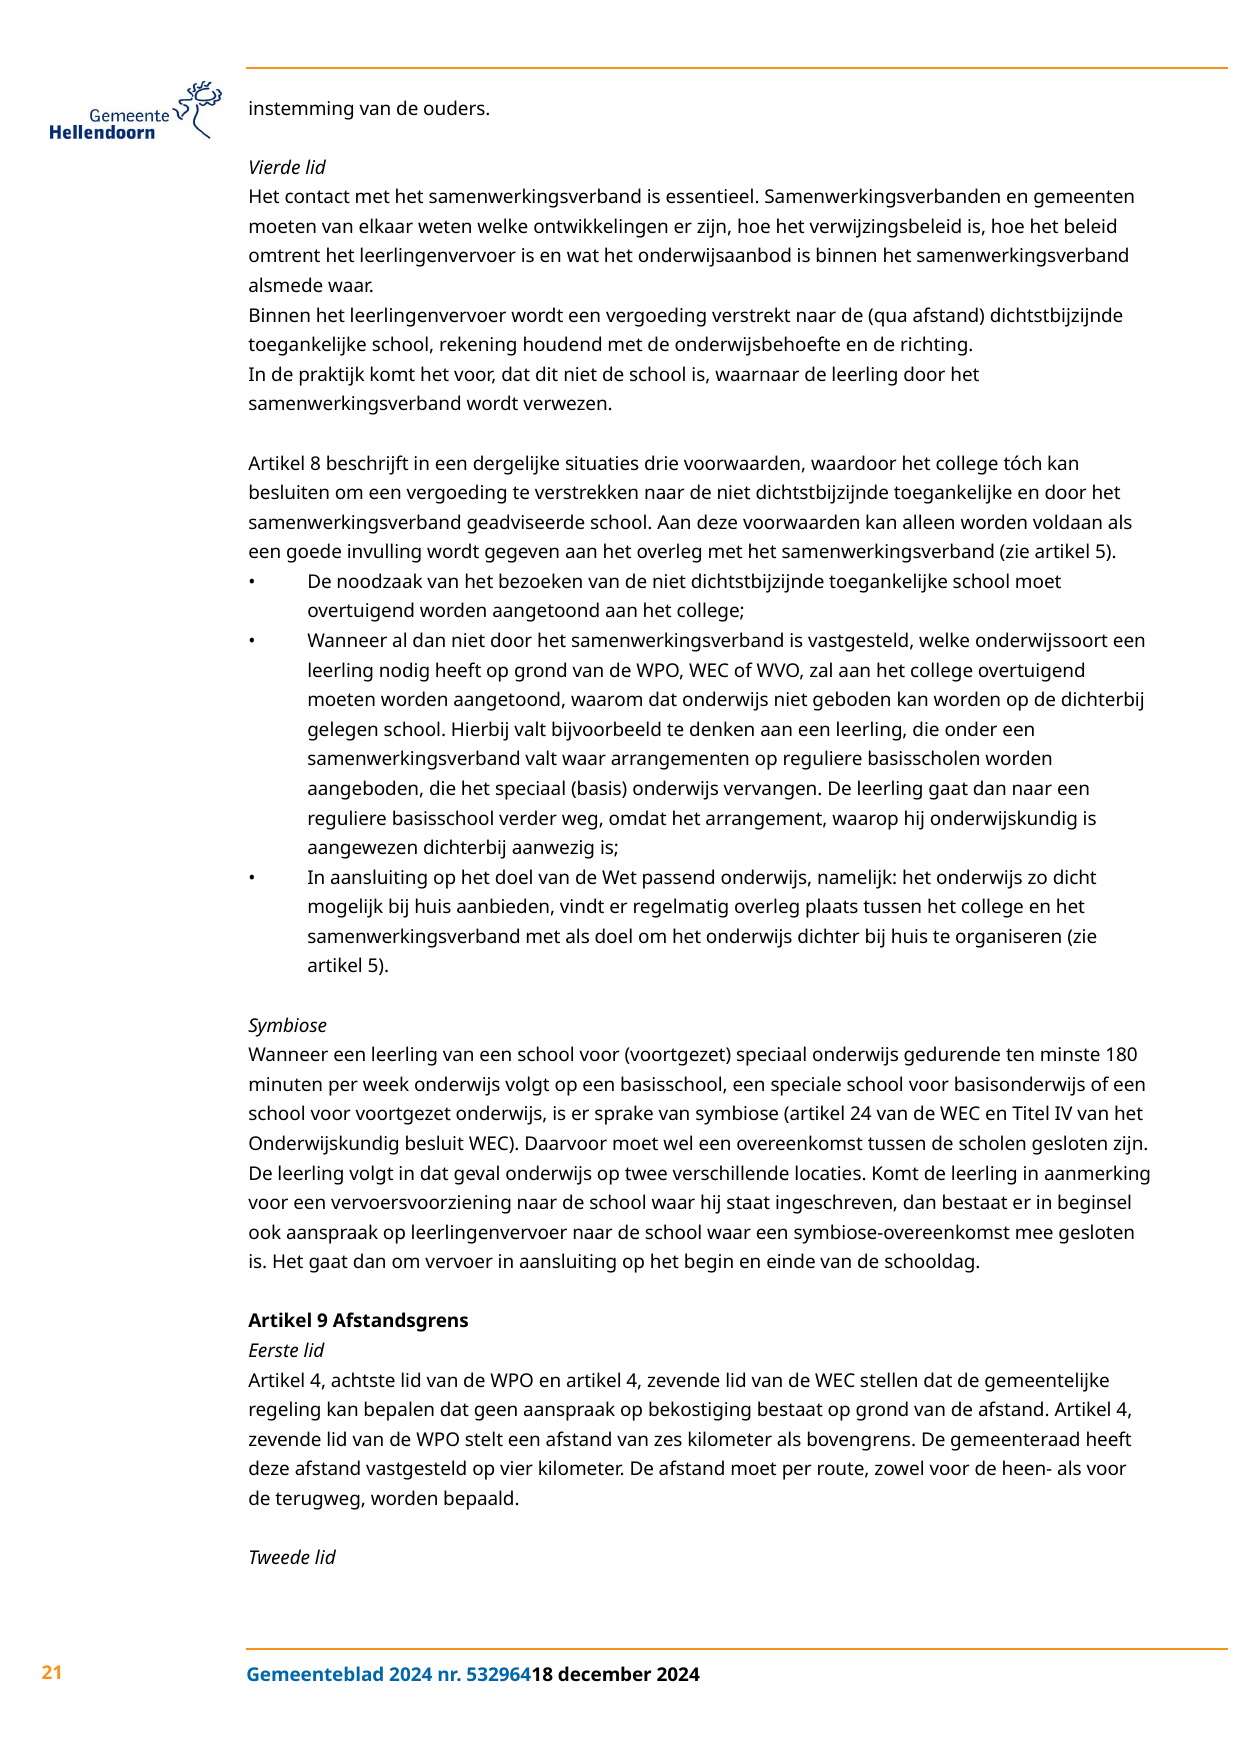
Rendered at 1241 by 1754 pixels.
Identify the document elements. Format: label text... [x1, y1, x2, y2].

list De noodzaak van het bezoeken van de niet dichtstbijzijnde toegankelijke school moet overtuigend worden aangetoond aan het college; [248, 568, 1152, 623]
text Vierde lid [248, 154, 1152, 180]
text Tweede lid [248, 1544, 1152, 1570]
list Wanneer al dan niet door het samenwerkingsverband is vastgesteld, welke onderwijssoort een leerling nodig heeft op grond van de WPO, WEC of WVO, zal aan het college overtuigend moeten worden aangetoond, waarom dat onderwijs niet geboden kan worden op de dichterbij gelegen school. Hierbij valt bijvoorbeeld te denken aan een leerling, die onder een samenwerkingsverband valt waar arrangementen op reguliere basisscholen worden aangeboden, die het speciaal (basis) onderwijs vervangen. De leerling gaat dan naar een reguliere basisschool verder weg, omdat het arrangement, waarop hij onderwijskundig is aangewezen dichterbij aanwezig is; [248, 627, 1152, 860]
text In de praktijk komt het voor, dat dit niet de school is, waarnaar de leerling door het samenwerkingsverband wordt verwezen. [248, 361, 1152, 416]
text Het contact met het samenwerkingsverband is essentieel. Samenwerkingsverbanden en gemeenten moeten van elkaar weten welke ontwikkelingen er zijn, hoe het verwijzingsbeleid is, hoe het beleid omtrent het leerlingenvervoer is en wat het onderwijsaanbod is binnen het samenwerkingsverband alsmede waar. [248, 183, 1152, 298]
text Artikel 4, achtste lid van de WPO en artikel 4, zevende lid van de WEC stellen dat de gemeentelijke regeling kan bepalen dat geen aanspraak op bekostiging bestaat op grond van de afstand. Artikel 4, zevende lid van de WPO stelt een afstand van zes kilometer als bovengrens. De gemeenteraad heeft deze afstand vastgesteld op vier kilometer. De afstand moet per route, zowel voor de heen- als voor de terugweg, worden bepaald. [248, 1367, 1152, 1511]
picture [41, 47, 231, 172]
text Artikel 9 Afstandsgrens [248, 1308, 1152, 1333]
list In aansluiting op het doel van de Wet passend onderwijs, namelijk: het onderwijs zo dicht mogelijk bij huis aanbieden, vindt er regelmatig overleg plaats tussen het college en het samenwerkingsverband met als doel om het onderwijs dichter bij huis te organiseren (zie artikel 5). [248, 864, 1152, 978]
text Symbiose [248, 1012, 1152, 1038]
text instemming van de ouders. [248, 95, 1152, 121]
text Binnen het leerlingenvervoer wordt een vergoeding verstrekt naar de (qua afstand) dichtstbijzijnde toegankelijke school, rekening houdend met de onderwijsbehoefte en de richting. [248, 302, 1152, 357]
text Wanneer een leerling van een school voor (voortgezet) speciaal onderwijs gedurende ten minste 180 minuten per week onderwijs volgt op een basisschool, een speciale school voor basisonderwijs of een school voor voortgezet onderwijs, is er sprake van symbiose (artikel 24 van de WEC en Titel IV van het Onderwijskundig besluit WEC). Daarvoor moet wel een overeenkomst tussen de scholen gesloten zijn. De leerling volgt in dat geval onderwijs op twee verschillende locaties. Komt de leerling in aanmerking voor een vervoersvoorziening naar de school waar hij staat ingeschreven, dan bestaat er in beginsel ook aanspraak op leerlingenvervoer naar de school waar een symbiose-overeenkomst mee gesloten is. Het gaat dan om vervoer in aansluiting op het begin en einde van de schooldag. [248, 1041, 1152, 1274]
text Artikel 8 beschrijft in een dergelijke situaties drie voorwaarden, waardoor het college tóch kan besluiten om een vergoeding te verstrekken naar de niet dichtstbijzijnde toegankelijke en door het samenwerkingsverband geadviseerde school. Aan deze voorwaarden kan alleen worden voldaan als een goede invulling wordt gegeven aan het overleg met het samenwerkingsverband (zie artikel 5). [248, 450, 1152, 564]
text Eerste lid [248, 1337, 1152, 1363]
